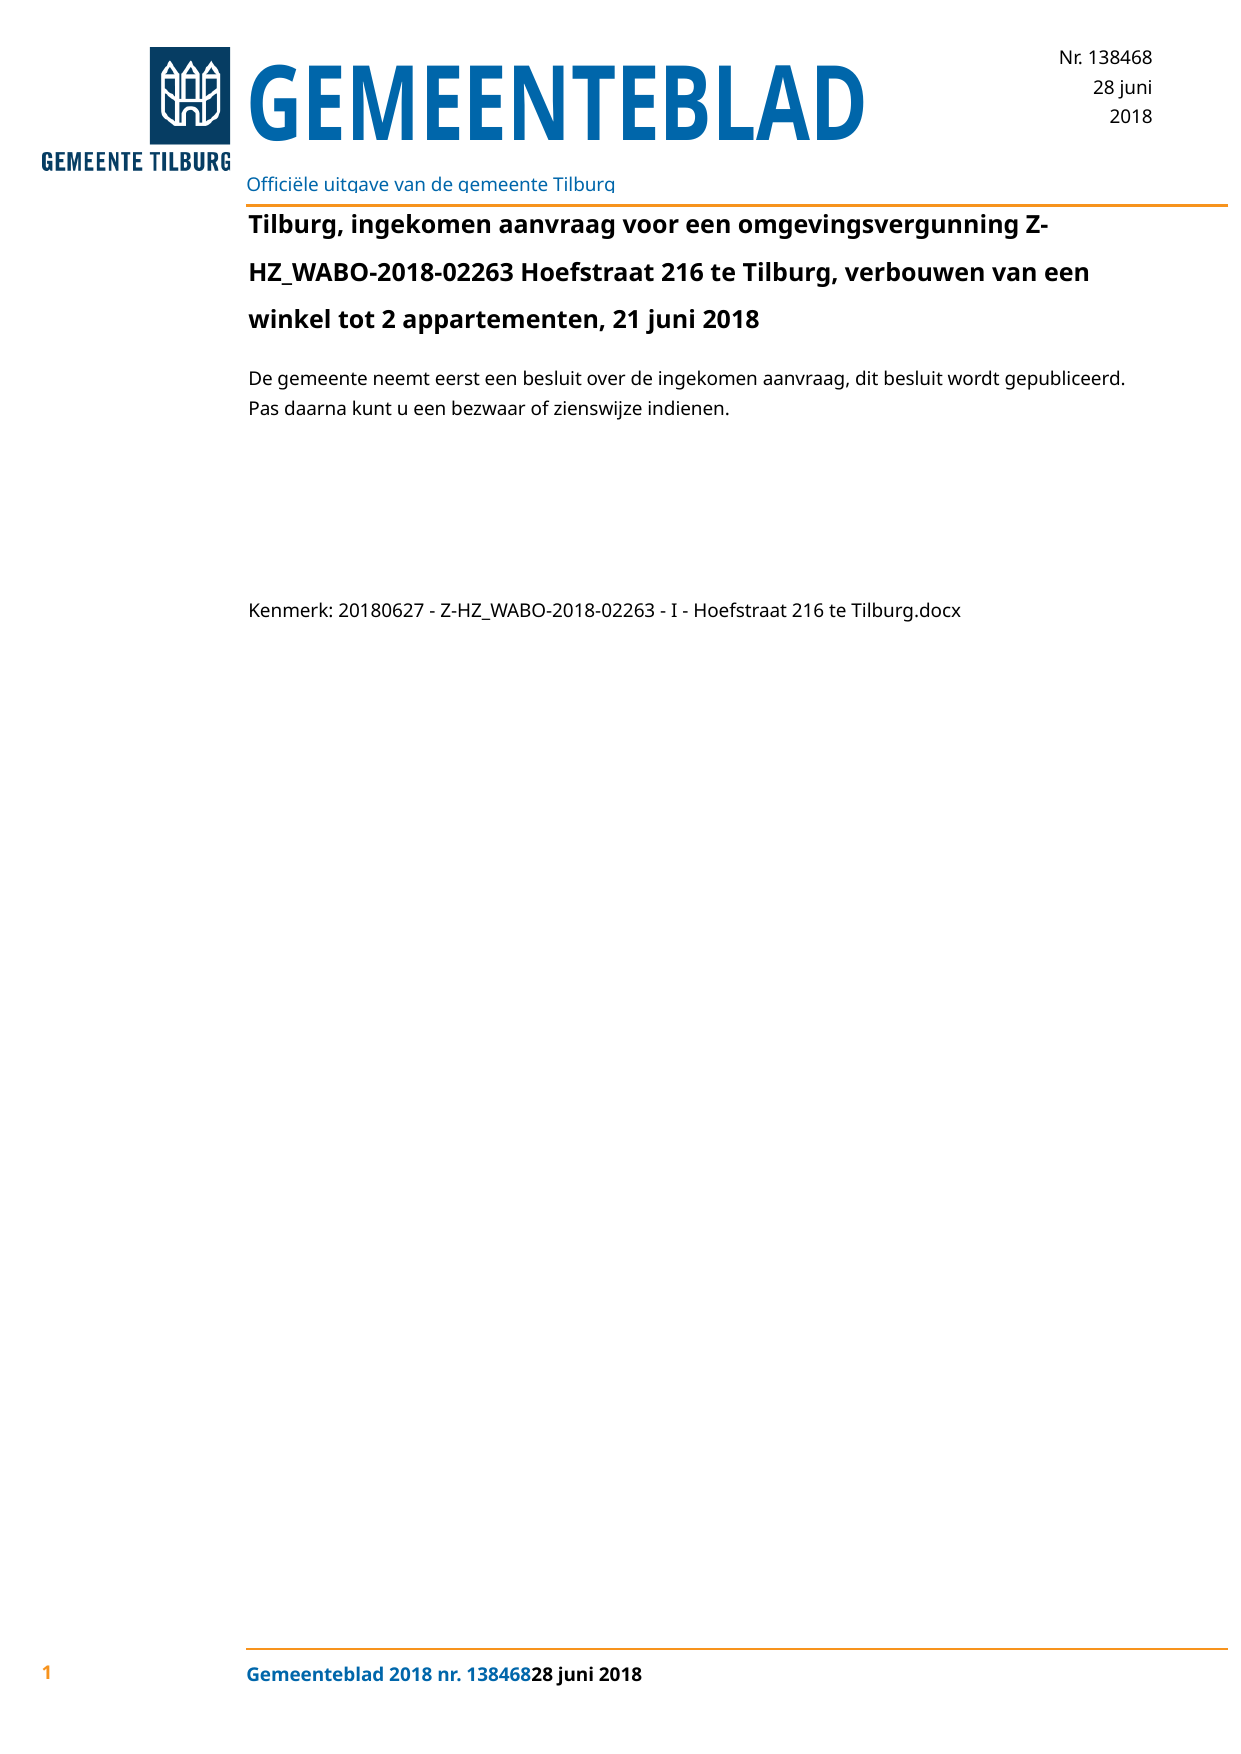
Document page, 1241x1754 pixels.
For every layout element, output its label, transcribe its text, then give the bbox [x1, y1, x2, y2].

text De gemeente neemt eerst een besluit over de ingekomen aanvraag, dit besluit wordt gepubliceerd. Pas daarna kunt u een bezwaar of zienswijze indienen. [248, 366, 1152, 421]
picture [41, 47, 231, 172]
text Kenmerk: 20180627 - Z-HZ_WABO-2018-02263 - I - Hoefstraat 216 te Tilburg.docx [248, 597, 1152, 622]
text Tilburg, ingekomen aanvraag voor een omgevingsvergunning Z-HZ_WABO-2018-02263 Hoefstraat 216 te Tilburg, verbouwen van een winkel tot 2 appartementen, 21 juni 2018 [248, 207, 1152, 336]
